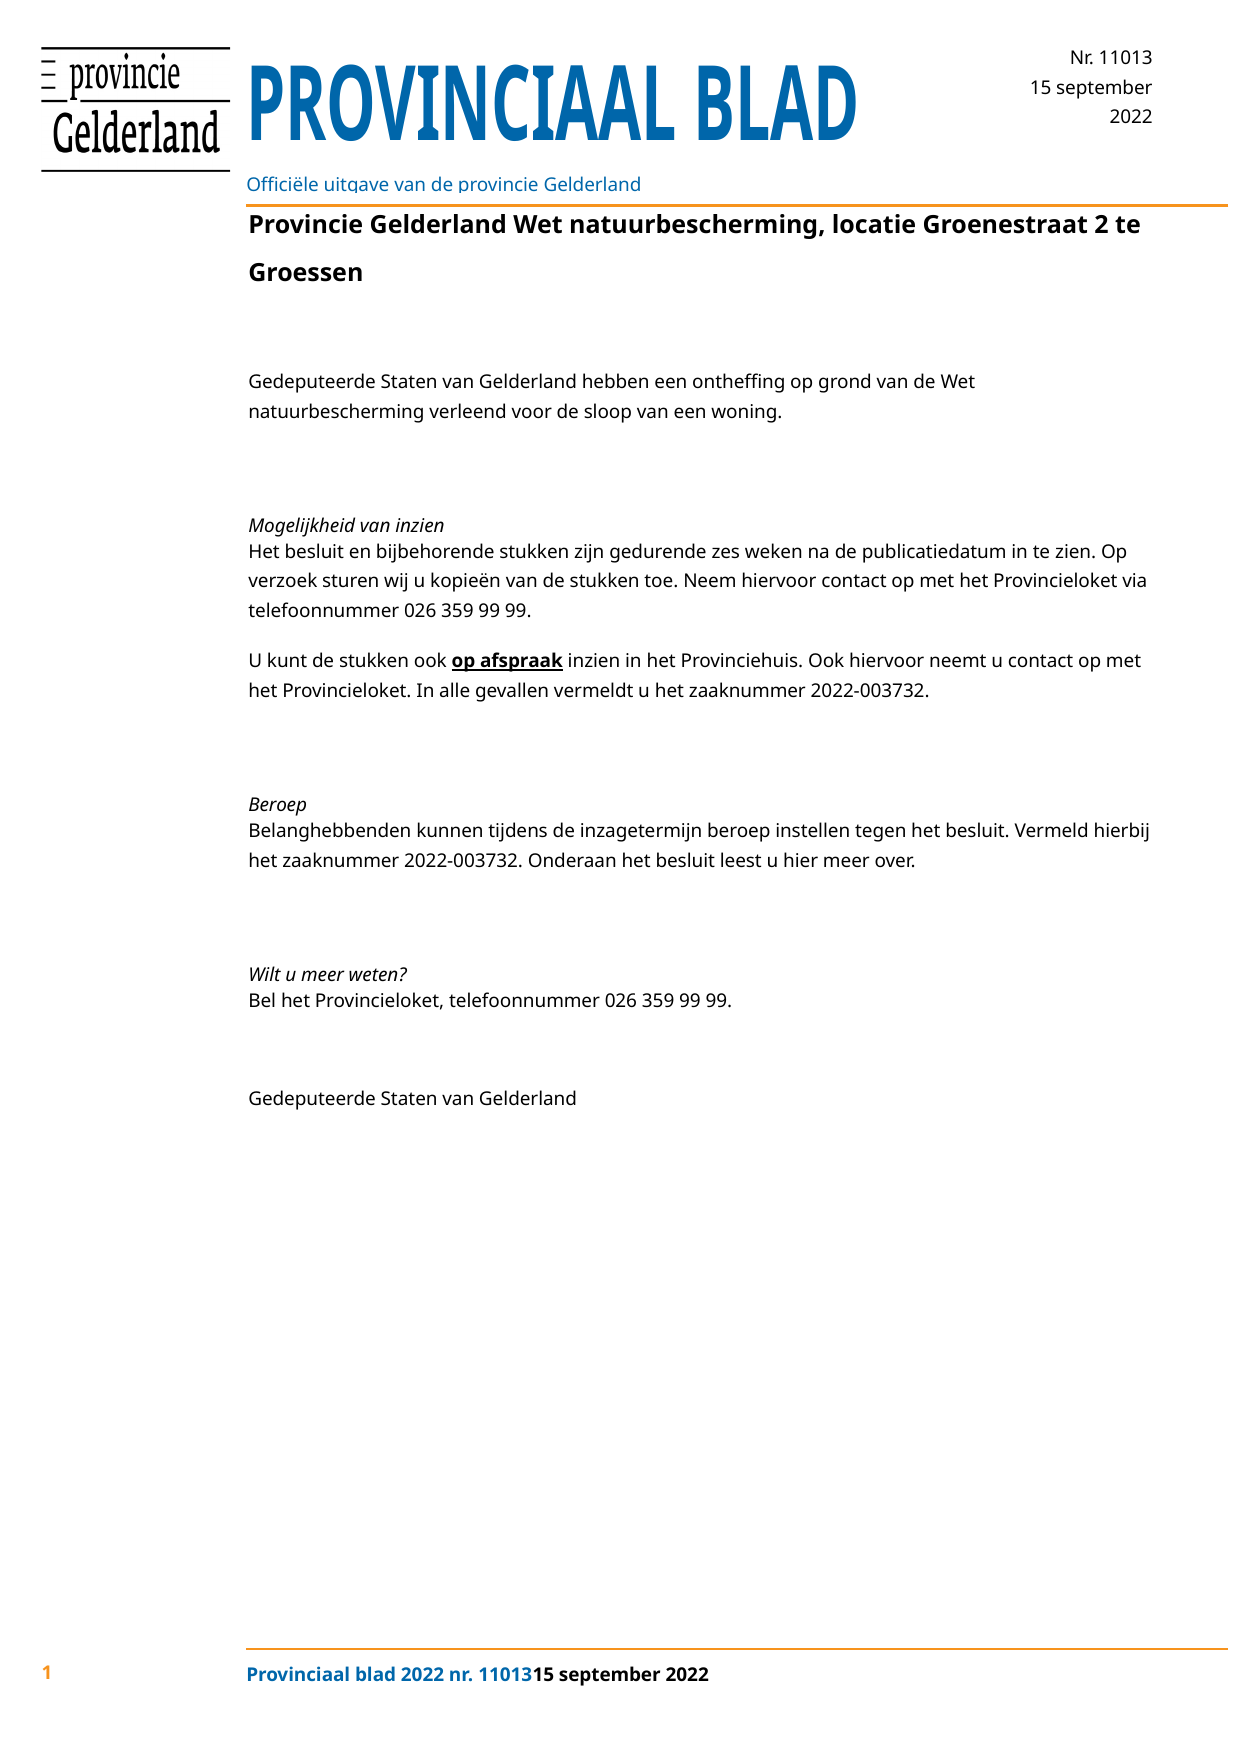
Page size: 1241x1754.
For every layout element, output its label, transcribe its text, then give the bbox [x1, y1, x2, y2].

text Gedeputeerde Staten van Gelderland hebben een ontheffing op grond van de Wet natuurbescherming verleend voor de sloop van een woning. [248, 368, 1152, 424]
picture [41, 47, 231, 172]
text Gedeputeerde Staten van Gelderland [248, 1085, 1152, 1111]
text Het besluit en bijbehorende stukken zijn gedurende zes weken na de publicatiedatum in te zien. Op verzoek sturen wij u kopieën van de stukken toe. Neem hiervoor contact op met het Provincieloket via telefoonnummer 026 359 99 99. [248, 538, 1152, 623]
text Bel het Provincieloket, telefoonnummer 026 359 99 99. [248, 987, 1152, 1013]
text Belanghebbenden kunnen tijdens de inzagetermijn beroep instellen tegen het besluit. Vermeld hierbij het zaaknummer 2022-003732. Onderaan het besluit leest u hier meer over. [248, 817, 1152, 873]
text Mogelijkheid van inzien [248, 512, 1152, 538]
text U kunt de stukken ook op afspraak inzien in het Provinciehuis. Ook hiervoor neemt u contact op met het Provincieloket. In alle gevallen vermeldt u het zaaknummer 2022-003732. [248, 648, 1152, 703]
text Beroep [248, 792, 1152, 817]
text Provincie Gelderland Wet natuurbescherming, locatie Groenestraat 2 te Groessen [248, 207, 1152, 288]
text Wilt u meer weten? [248, 961, 1152, 987]
